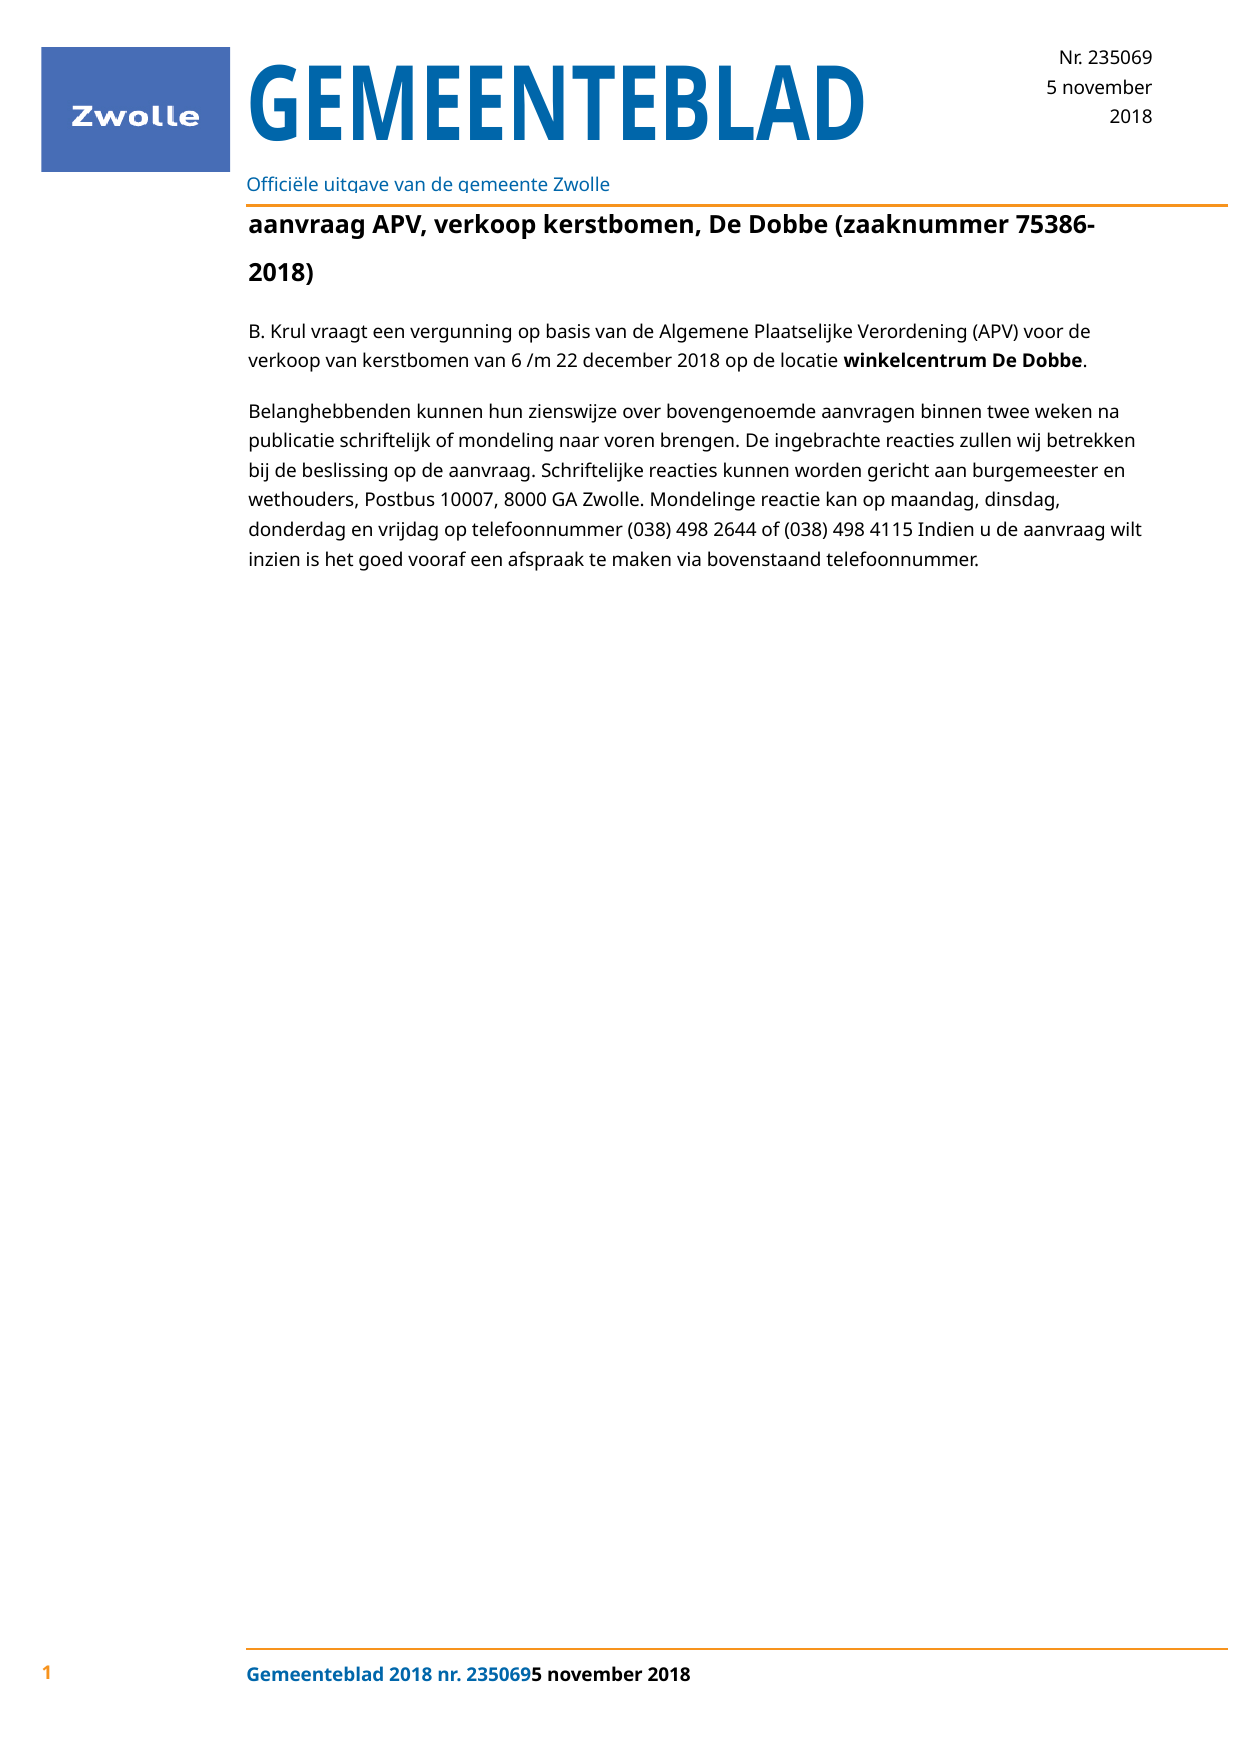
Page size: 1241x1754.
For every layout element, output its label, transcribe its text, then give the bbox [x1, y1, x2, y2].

picture [41, 47, 231, 172]
text aanvraag APV, verkoop kerstbomen, De Dobbe (zaaknummer 75386-2018) [248, 207, 1152, 288]
text Belanghebbenden kunnen hun zienswijze over bovengenoemde aanvragen binnen twee weken na publicatie schriftelijk of mondeling naar voren brengen. De ingebrachte reacties zullen wij betrekken bij de beslissing op de aanvraag. Schriftelijke reacties kunnen worden gericht aan burgemeester en wethouders, Postbus 10007, 8000 GA Zwolle. Mondelinge reactie kan op maandag, dinsdag, donderdag en vrijdag op telefoonnummer (038) 498 2644 of (038) 498 4115 Indien u de aanvraag wilt inzien is het goed vooraf een afspraak te maken via bovenstaand telefoonnummer. [248, 398, 1152, 572]
text B. Krul vraagt een vergunning op basis van de Algemene Plaatselijke Verordening (APV) voor de verkoop van kerstbomen van 6 /m 22 december 2018 op de locatie winkelcentrum De Dobbe. [248, 318, 1152, 373]
